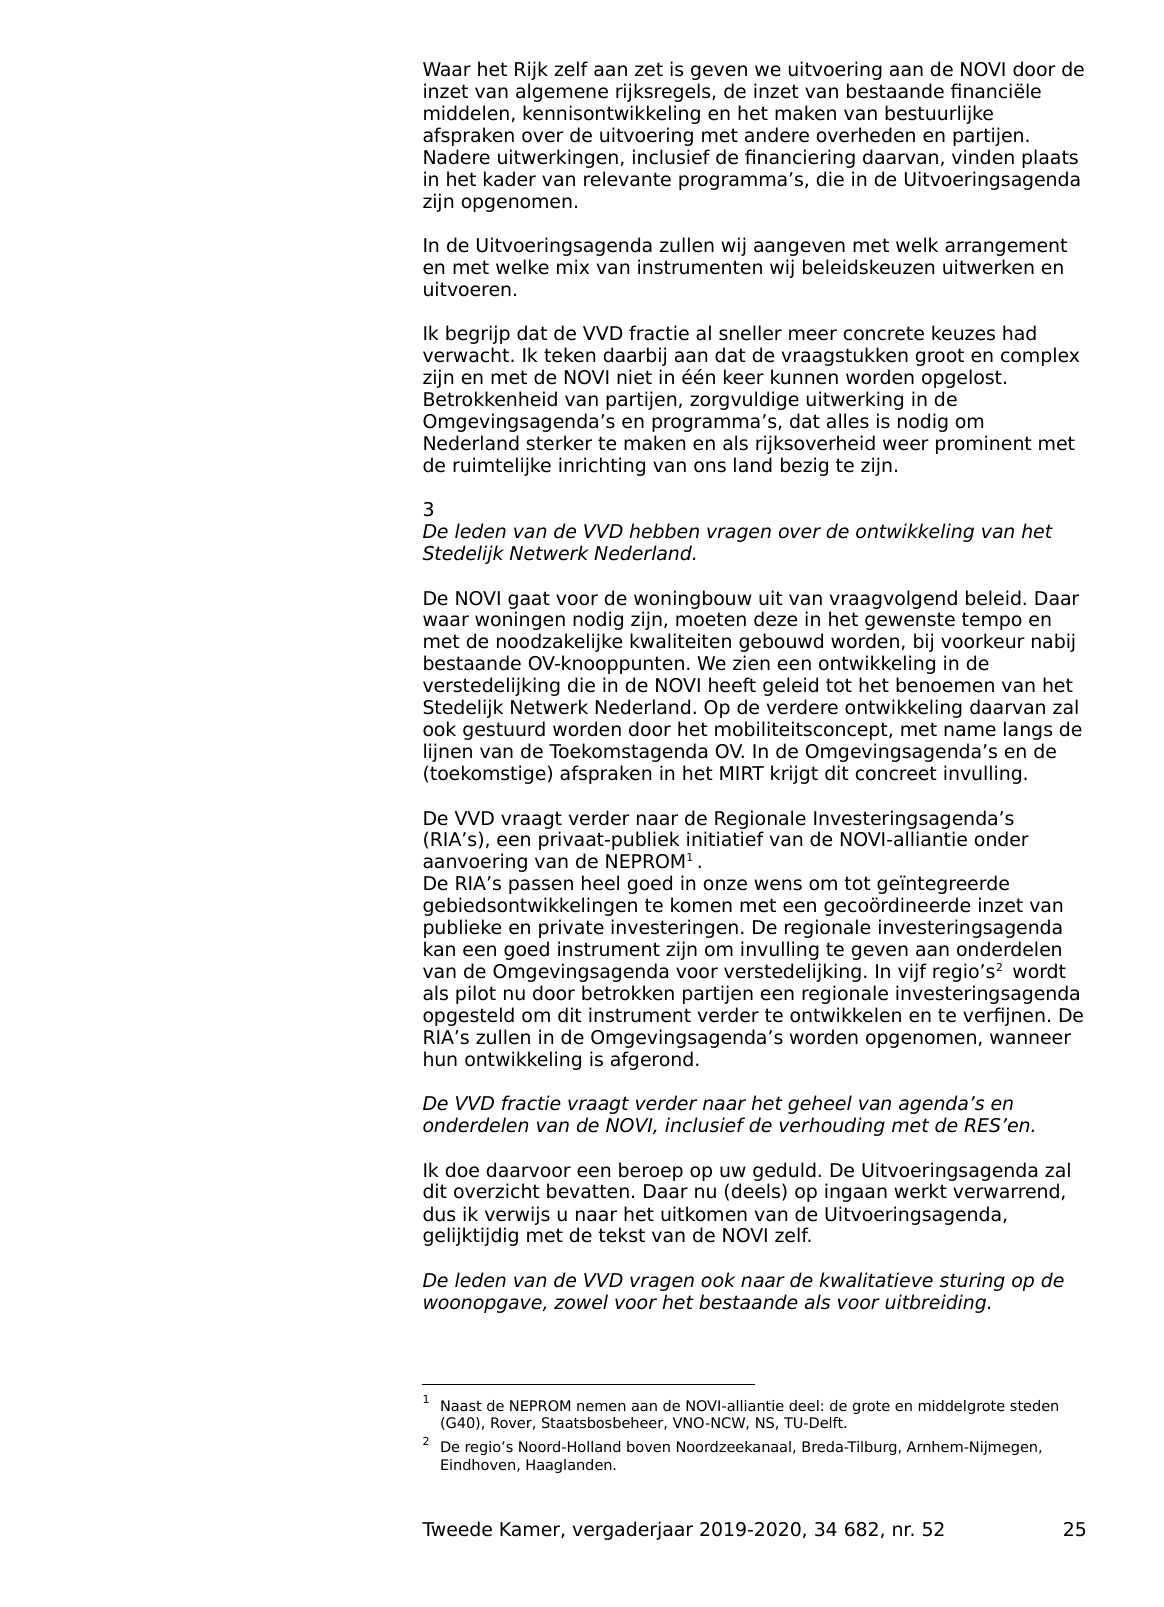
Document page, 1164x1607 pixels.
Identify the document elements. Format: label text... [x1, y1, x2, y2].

text De VVD fractie vraagt verder naar het geheel van agenda’s en onderdelen van de NOVI, inclusief de verhouding met de RES’en. [422, 1093, 1087, 1137]
text In de Uitvoeringsagenda zullen wij aangeven met welk arrangement en met welke mix van instrumenten wij beleidskeuzen uitwerken en uitvoeren. [422, 235, 1087, 301]
text De leden van de VVD vragen ook naar de kwalitatieve sturing op de woonopgave, zowel voor het bestaande als voor uitbreiding. [422, 1269, 1087, 1313]
text De regio’s Noord-Holland boven Noordzeekanaal, Breda-Tilburg, Arnhem-Nijmegen, Eindhoven, Haaglanden. [422, 1435, 1087, 1474]
text De leden van de VVD hebben vragen over de ontwikkeling van het Stedelijk Netwerk Nederland. [422, 521, 1087, 565]
text De VVD vraagt verder naar de Regionale Investeringsagenda’s (RIA’s), een privaat-publiek initiatief van de NOVI-alliantie onder aanvoering van de NEPROM. [422, 807, 1087, 873]
text Waar het Rijk zelf aan zet is geven we uitvoering aan de NOVI door de inzet van algemene rijksregels, de inzet van bestaande financiële middelen, kennisontwikkeling en het maken van bestuurlijke afspraken over de uitvoering met andere overheden en partijen. Nadere uitwerkingen, inclusief de financiering daarvan, vinden plaats in het kader van relevante programma’s, die in de Uitvoeringsagenda zijn opgenomen. [422, 59, 1087, 213]
text Ik doe daarvoor een beroep op uw geduld. De Uitvoeringsagenda zal dit overzicht bevatten. Daar nu (deels) op ingaan werkt verwarrend, dus ik verwijs u naar het uitkomen van de Uitvoeringsagenda, gelijktijdig met de tekst van de NOVI zelf. [422, 1159, 1087, 1247]
text Ik begrijp dat de VVD fractie al sneller meer concrete keuzes had verwacht. Ik teken daarbij aan dat de vraagstukken groot en complex zijn en met de NOVI niet in één keer kunnen worden opgelost. Betrokkenheid van partijen, zorgvuldige uitwerking in de Omgevingsagenda’s en programma’s, dat alles is nodig om Nederland sterker te maken en als rijksoverheid weer prominent met de ruimtelijke inrichting van ons land bezig te zijn. [422, 323, 1087, 477]
text 3 [422, 499, 1087, 521]
text Naast de NEPROM nemen aan de NOVI-alliantie deel: de grote en middelgrote steden (G40), Rover, Staatsbosbeheer, VNO-NCW, NS, TU-Delft. [422, 1393, 1087, 1432]
text De NOVI gaat voor de woningbouw uit van vraagvolgend beleid. Daar waar woningen nodig zijn, moeten deze in het gewenste tempo en met de noodzakelijke kwaliteiten gebouwd worden, bij voorkeur nabij bestaande OV-knooppunten. We zien een ontwikkeling in de verstedelijking die in de NOVI heeft geleid tot het benoemen van het Stedelijk Netwerk Nederland. Op de verdere ontwikkeling daarvan zal ook gestuurd worden door het mobiliteitsconcept, met name langs de lijnen van de Toekomstagenda OV. In de Omgevingsagenda’s en de (toekomstige) afspraken in het MIRT krijgt dit concreet invulling. [422, 587, 1087, 785]
text De RIA’s passen heel goed in onze wens om tot geïntegreerde gebiedsontwikkelingen te komen met een gecoördineerde inzet van publieke en private investeringen. De regionale investeringsagenda kan een goed instrument zijn om invulling te geven aan onderdelen van de Omgevingsagenda voor verstedelijking. In vijf regio’s wordt als pilot nu door betrokken partijen een regionale investeringsagenda opgesteld om dit instrument verder te ontwikkelen en te verfijnen. De RIA’s zullen in de Omgevingsagenda’s worden opgenomen, wanneer hun ontwikkeling is afgerond. [422, 873, 1087, 1071]
